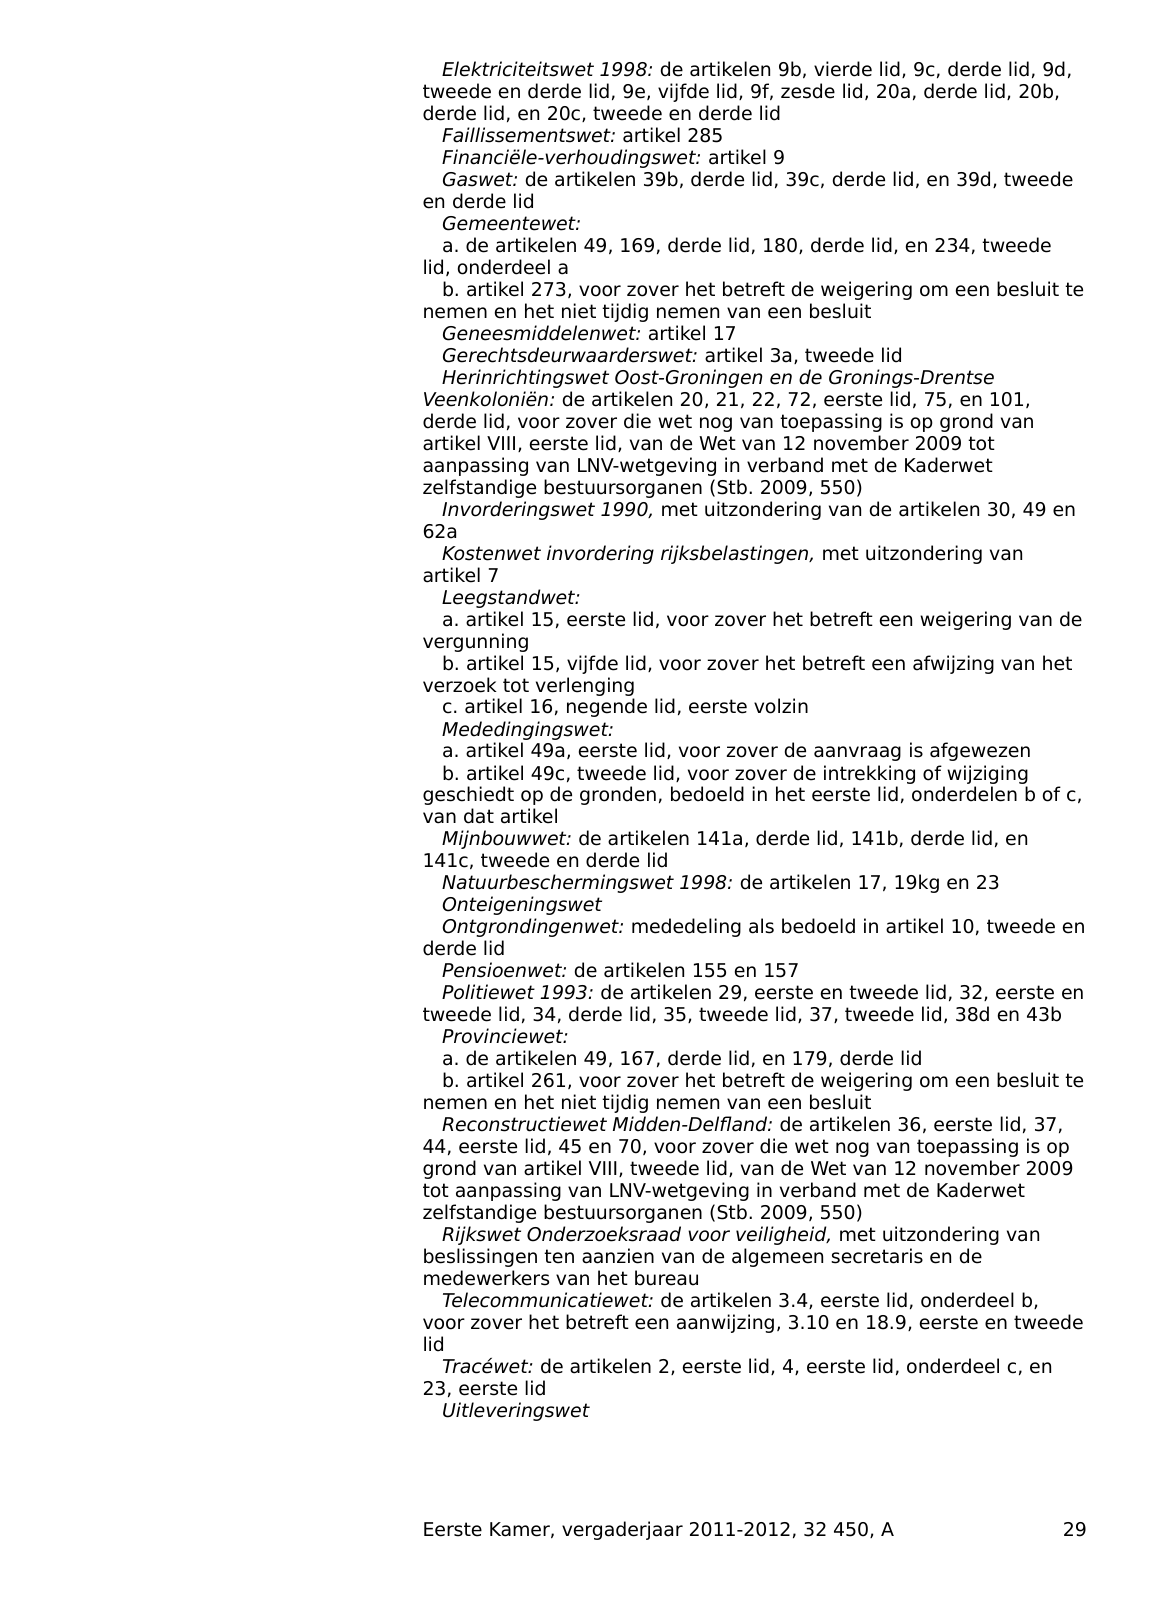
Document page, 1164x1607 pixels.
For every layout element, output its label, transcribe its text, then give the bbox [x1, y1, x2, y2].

text Telecommunicatiewet: de artikelen 3.4, eerste lid, onderdeel b, voor zover het betreft een aanwijzing, 3.10 en 18.9, eerste en tweede lid [422, 1290, 1087, 1356]
text Pensioenwet: de artikelen 155 en 157 [422, 960, 1087, 982]
text Faillissementswet: artikel 285 [422, 125, 1087, 147]
text Financiële-verhoudingswet: artikel 9 [422, 147, 1087, 169]
text Herinrichtingswet Oost-Groningen en de Gronings-Drentse Veenkoloniën: de artikelen 20, 21, 22, 72, eerste lid, 75, en 101, derde lid, voor zover die wet nog van toepassing is op grond van artikel VIII, eerste lid, van de Wet van 12 november 2009 tot aanpassing van LNV-wetgeving in verband met de Kaderwet zelfstandige bestuursorganen (Stb. 2009, 550) [422, 367, 1087, 499]
text Invorderingswet 1990, met uitzondering van de artikelen 30, 49 en 62a [422, 499, 1087, 543]
text a. de artikelen 49, 169, derde lid, 180, derde lid, en 234, tweede lid, onderdeel a [422, 235, 1087, 279]
text Leegstandwet: [422, 587, 1087, 608]
text b. artikel 273, voor zover het betreft de weigering om een besluit te nemen en het niet tijdig nemen van een besluit [422, 279, 1087, 323]
text a. artikel 15, eerste lid, voor zover het betreft een weigering van de vergunning [422, 608, 1087, 652]
text b. artikel 15, vijfde lid, voor zover het betreft een afwijzing van het verzoek tot verlenging [422, 652, 1087, 696]
text b. artikel 261, voor zover het betreft de weigering om een besluit te nemen en het niet tijdig nemen van een besluit [422, 1070, 1087, 1114]
text b. artikel 49c, tweede lid, voor zover de intrekking of wijziging geschiedt op de gronden, bedoeld in het eerste lid, onderdelen b of c, van dat artikel [422, 762, 1087, 828]
text Ontgrondingenwet: mededeling als bedoeld in artikel 10, tweede en derde lid [422, 916, 1087, 960]
text Gemeentewet: [422, 213, 1087, 235]
text Provinciewet: [422, 1026, 1087, 1048]
text Geneesmiddelenwet: artikel 17 [422, 323, 1087, 345]
text Elektriciteitswet 1998: de artikelen 9b, vierde lid, 9c, derde lid, 9d, tweede en derde lid, 9e, vijfde lid, 9f, zesde lid, 20a, derde lid, 20b, derde lid, en 20c, tweede en derde lid [422, 59, 1087, 125]
text c. artikel 16, negende lid, eerste volzin [422, 696, 1087, 718]
text Rijkswet Onderzoeksraad voor veiligheid, met uitzondering van beslissingen ten aanzien van de algemeen secretaris en de medewerkers van het bureau [422, 1224, 1087, 1290]
text Politiewet 1993: de artikelen 29, eerste en tweede lid, 32, eerste en tweede lid, 34, derde lid, 35, tweede lid, 37, tweede lid, 38d en 43b [422, 982, 1087, 1026]
text Onteigeningswet [422, 894, 1087, 916]
text Mijnbouwwet: de artikelen 141a, derde lid, 141b, derde lid, en 141c, tweede en derde lid [422, 828, 1087, 872]
text Gerechtsdeurwaarderswet: artikel 3a, tweede lid [422, 345, 1087, 367]
text Uitleveringswet [422, 1400, 1087, 1422]
text Mededingingswet: [422, 718, 1087, 740]
text a. artikel 49a, eerste lid, voor zover de aanvraag is afgewezen [422, 740, 1087, 762]
text Reconstructiewet Midden-Delfland: de artikelen 36, eerste lid, 37, 44, eerste lid, 45 en 70, voor zover die wet nog van toepassing is op grond van artikel VIII, tweede lid, van de Wet van 12 november 2009 tot aanpassing van LNV-wetgeving in verband met de Kaderwet zelfstandige bestuursorganen (Stb. 2009, 550) [422, 1114, 1087, 1224]
text Tracéwet: de artikelen 2, eerste lid, 4, eerste lid, onderdeel c, en 23, eerste lid [422, 1356, 1087, 1400]
text a. de artikelen 49, 167, derde lid, en 179, derde lid [422, 1048, 1087, 1070]
text Kostenwet invordering rijksbelastingen, met uitzondering van artikel 7 [422, 543, 1087, 587]
text Gaswet: de artikelen 39b, derde lid, 39c, derde lid, en 39d, tweede en derde lid [422, 169, 1087, 213]
text Natuurbeschermingswet 1998: de artikelen 17, 19kg en 23 [422, 872, 1087, 894]
